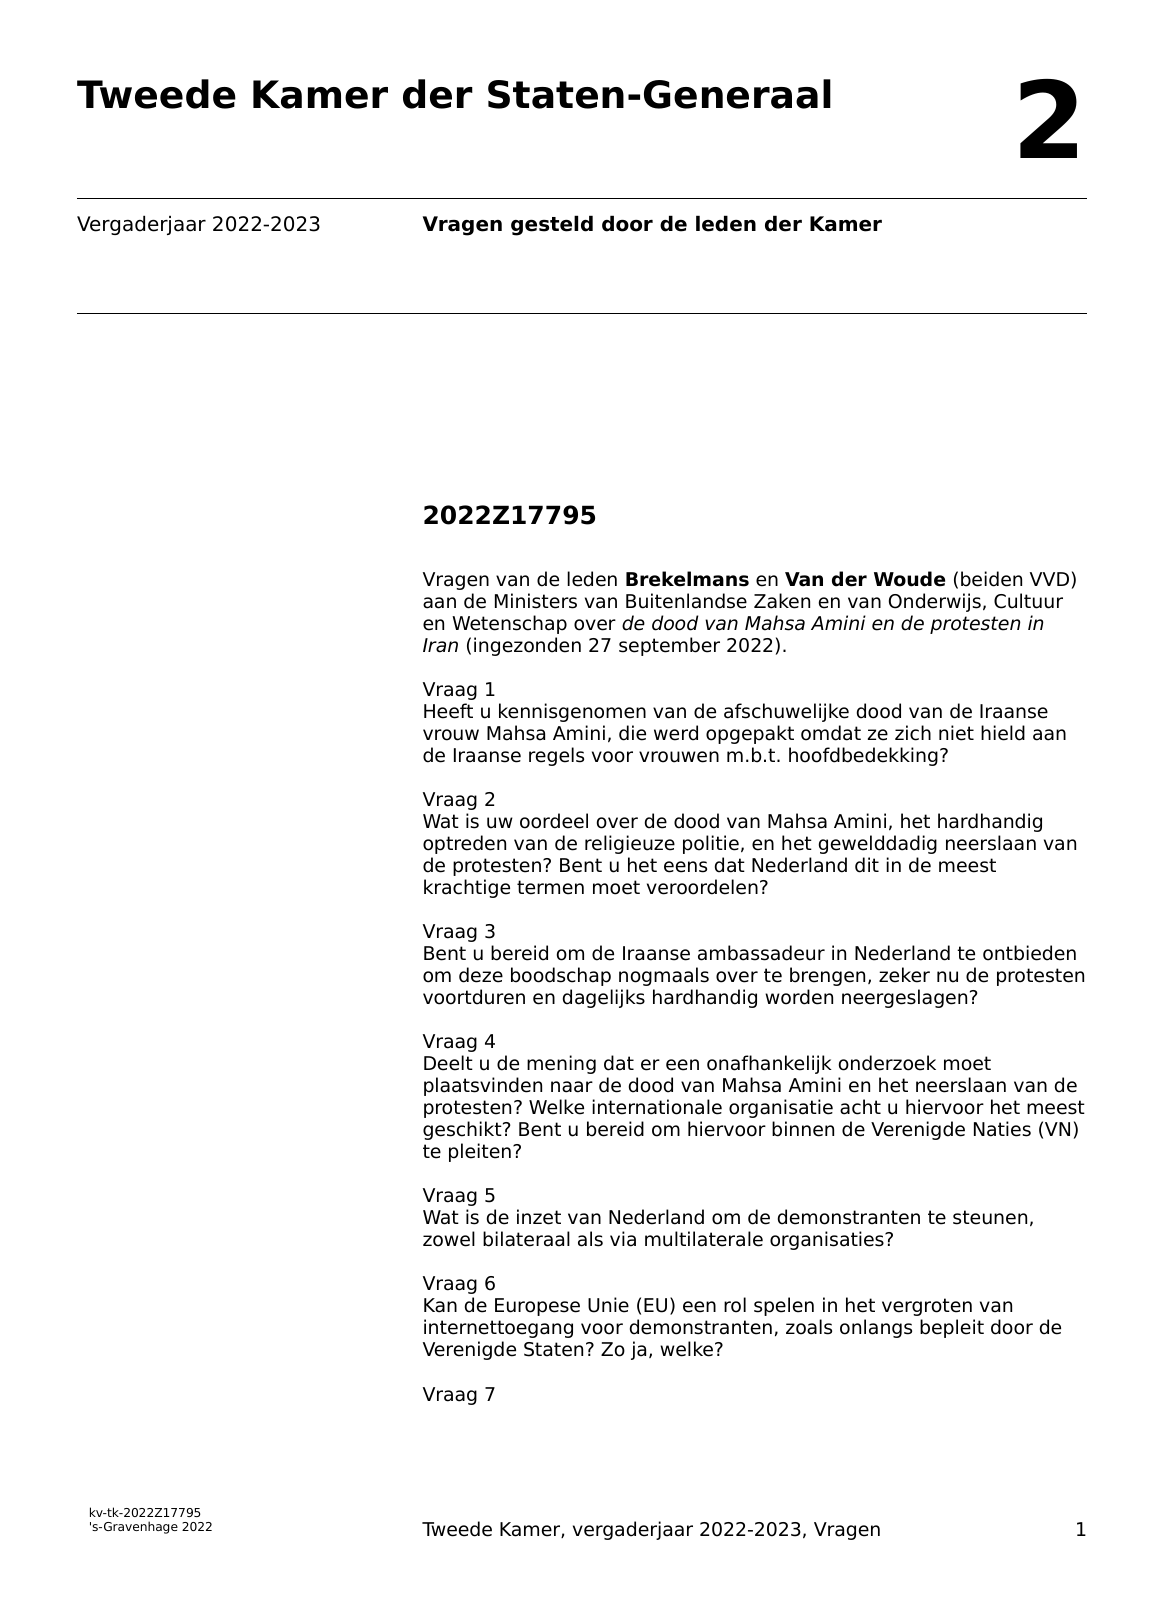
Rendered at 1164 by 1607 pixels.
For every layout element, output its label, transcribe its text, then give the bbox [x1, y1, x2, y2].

text Vraag 5 [422, 1185, 1087, 1207]
text Vraag 6 [422, 1273, 1087, 1295]
table_cell Vragen gesteld door de leden der Kamer [422, 199, 1087, 313]
text Vragen van de leden Brekelmans en Van der Woude (beiden VVD) aan de Ministers van Buitenlandse Zaken en van Onderwijs, Cultuur en Wetenschap over de dood van Mahsa Amini en de protesten in Iran (ingezonden 27 september 2022). [422, 569, 1087, 657]
text Vraag 3 [422, 921, 1087, 943]
text Deelt u de mening dat er een onafhankelijk onderzoek moet plaatsvinden naar de dood van Mahsa Amini en het neerslaan van de protesten? Welke internationale organisatie acht u hiervoor het meest geschikt? Bent u bereid om hiervoor binnen de Verenigde Naties (VN) te pleiten? [422, 1053, 1087, 1163]
table_header Tweede Kamer der Staten-Generaal [77, 59, 886, 198]
text Vraag 7 [422, 1383, 1087, 1405]
text kv-tk-2022Z17795 [88, 1506, 323, 1520]
text Bent u bereid om de Iraanse ambassadeur in Nederland te ontbieden om deze boodschap nogmaals over te brengen, zeker nu de protesten voortduren en dagelijks hardhandig worden neergeslagen? [422, 943, 1087, 1009]
table_cell Vergaderjaar 2022-2023 [77, 199, 422, 313]
text Kan de Europese Unie (EU) een rol spelen in het vergroten van internettoegang voor demonstranten, zoals onlangs bepleit door de Verenigde Staten? Zo ja, welke? [422, 1295, 1087, 1361]
text Vraag 2 [422, 789, 1087, 811]
text 's-Gravenhage 2022 [88, 1520, 323, 1534]
text Vraag 4 [422, 1031, 1087, 1053]
table_header 2 [886, 59, 1087, 198]
text Heeft u kennisgenomen van de afschuwelijke dood van de Iraanse vrouw Mahsa Amini, die werd opgepakt omdat ze zich niet hield aan de Iraanse regels voor vrouwen m.b.t. hoofdbedekking? [422, 701, 1087, 767]
text Wat is uw oordeel over de dood van Mahsa Amini, het hardhandig optreden van de religieuze politie, en het gewelddadig neerslaan van de protesten? Bent u het eens dat Nederland dit in de meest krachtige termen moet veroordelen? [422, 811, 1087, 899]
text Vraag 1 [422, 679, 1087, 701]
text 2022Z17795 [422, 501, 1087, 531]
text Wat is de inzet van Nederland om de demonstranten te steunen, zowel bilateraal als via multilaterale organisaties? [422, 1207, 1087, 1251]
